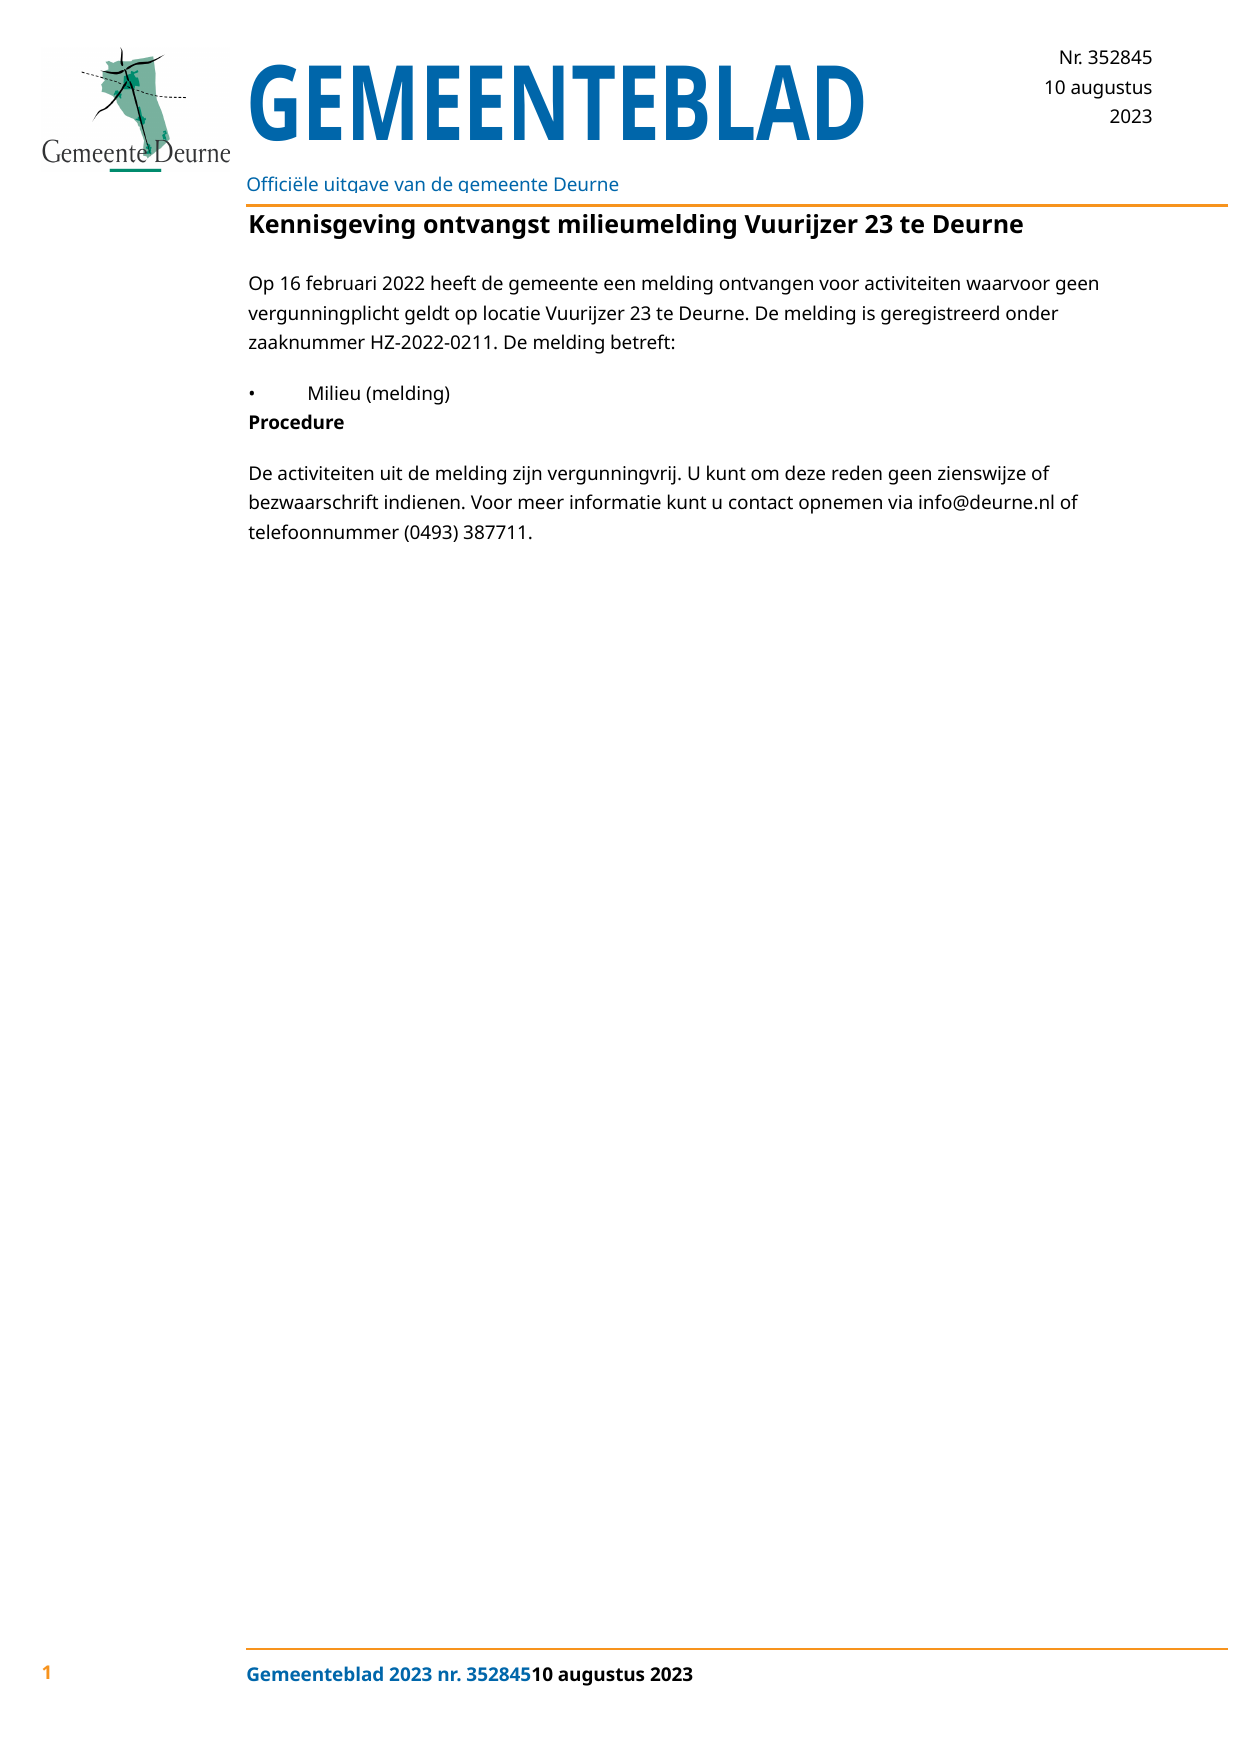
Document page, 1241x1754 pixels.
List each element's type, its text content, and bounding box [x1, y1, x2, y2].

text Kennisgeving ontvangst milieumelding Vuurijzer 23 te Deurne [248, 207, 1152, 241]
picture [41, 47, 231, 172]
text Procedure [248, 409, 1152, 435]
text De activiteiten uit de melding zijn vergunningvrij. U kunt om deze reden geen zienswijze of bezwaarschrift indienen. Voor meer informatie kunt u contact opnemen via info@deurne.nl of telefoonnummer (0493) 387711. [248, 460, 1152, 545]
text Op 16 februari 2022 heeft de gemeente een melding ontvangen voor activiteiten waarvoor geen vergunningplicht geldt op locatie Vuurijzer 23 te Deurne. De melding is geregistreerd onder zaaknummer HZ-2022-0211. De melding betreft: [248, 270, 1152, 355]
list Milieu (melding) [248, 380, 1152, 406]
